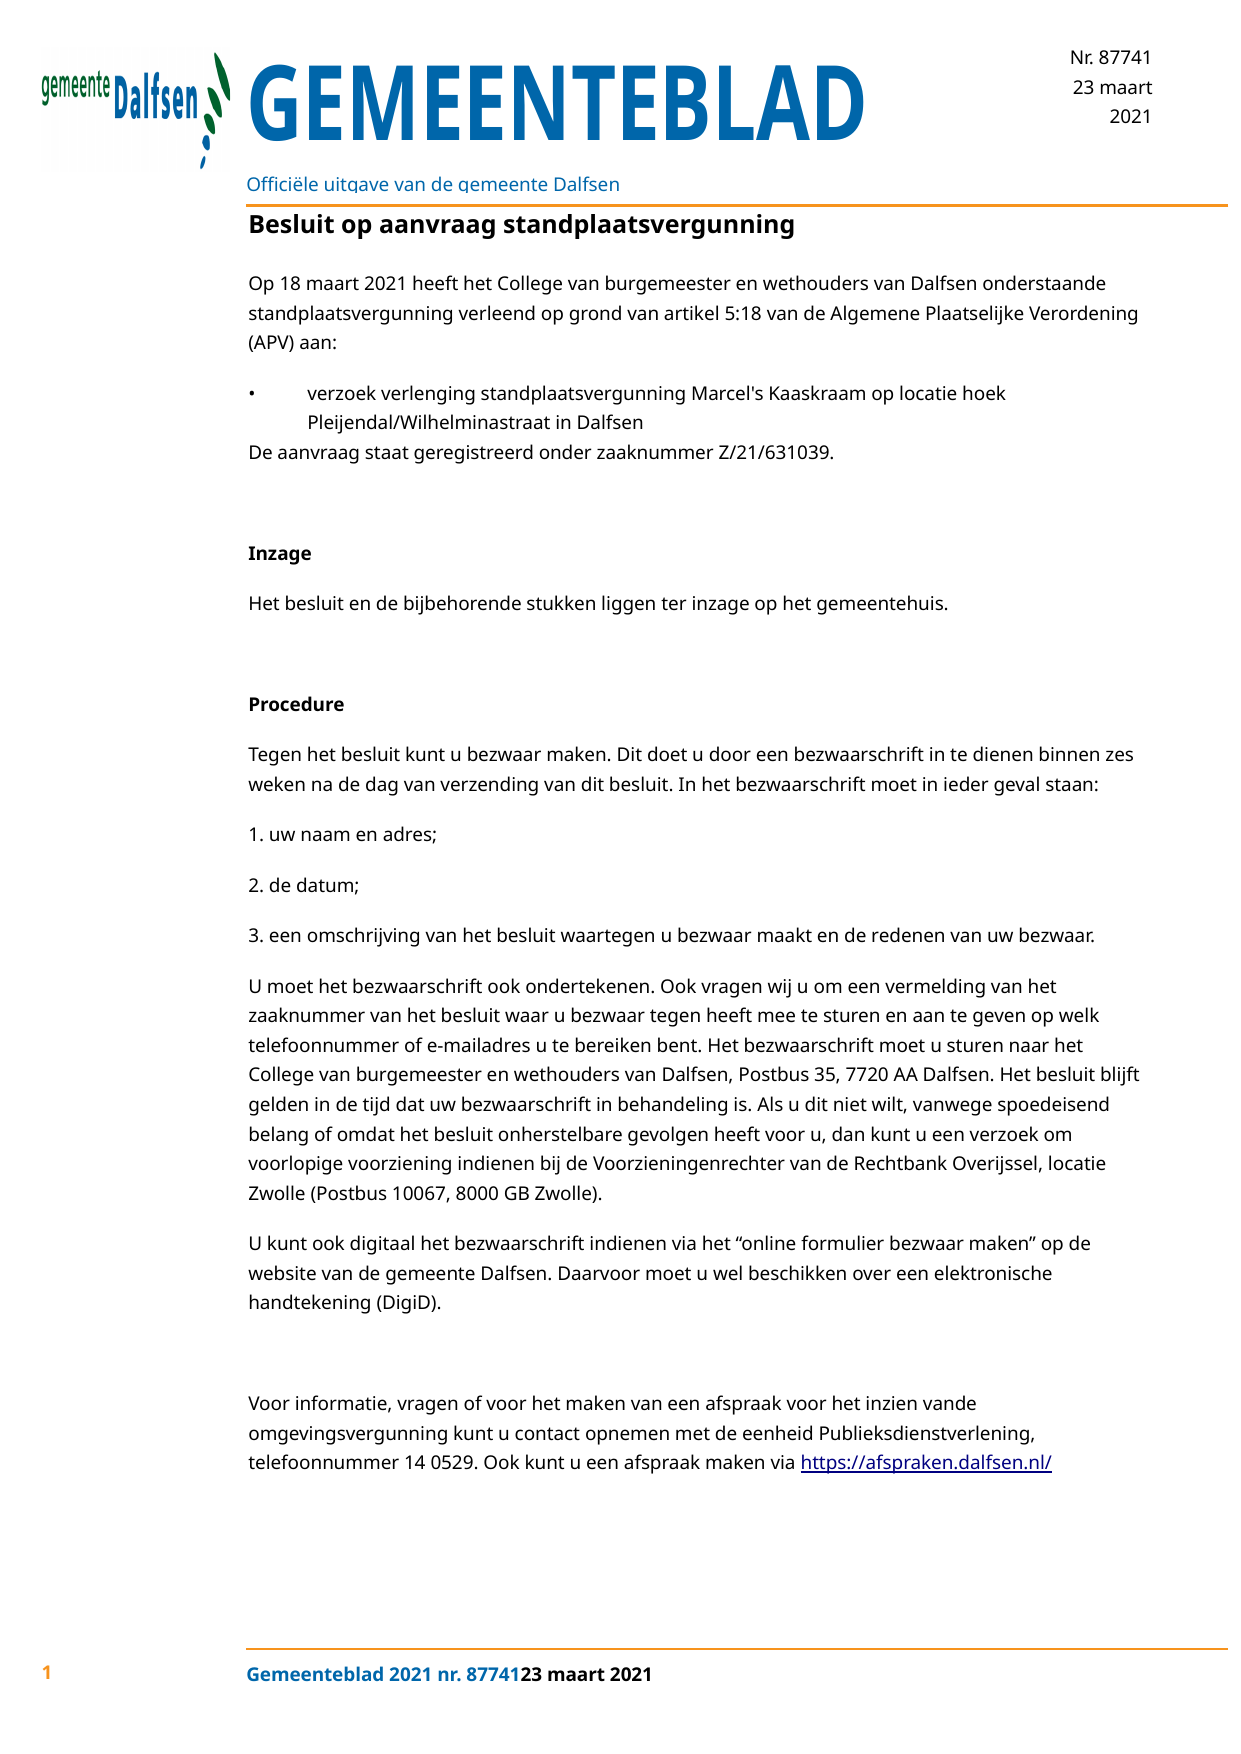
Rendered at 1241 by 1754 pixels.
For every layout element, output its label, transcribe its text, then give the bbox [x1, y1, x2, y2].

text 1. uw naam en adres; [248, 822, 1152, 847]
text Procedure [248, 691, 1152, 717]
text Tegen het besluit kunt u bezwaar maken. Dit doet u door een bezwaarschrift in te dienen binnen zes weken na de dag van verzending van dit besluit. In het bezwaarschrift moet in ieder geval staan: [248, 742, 1152, 797]
text Voor informatie, vragen of voor het maken van een afspraak voor het inzien vande omgevingsvergunning kunt u contact opnemen met de eenheid Publieksdienstverlening, telefoonnummer 14 0529. Ook kunt u een afspraak maken via https://afspraken.dalfsen.nl/ [248, 1390, 1152, 1475]
text U moet het bezwaarschrift ook ondertekenen. Ook vragen wij u om een vermelding van het zaaknummer van het besluit waar u bezwaar tegen heeft mee te sturen en aan te geven op welk telefoonnummer of e-mailadres u te bereiken bent. Het bezwaarschrift moet u sturen naar het College van burgemeester en wethouders van Dalfsen, Postbus 35, 7720 AA Dalfsen. Het besluit blijft gelden in de tijd dat uw bezwaarschrift in behandeling is. Als u dit niet wilt, vanwege spoedeisend belang of omdat het besluit onherstelbare gevolgen heeft voor u, dan kunt u een verzoek om voorlopige voorziening indienen bij de Voorzieningenrechter van de Rechtbank Overijssel, locatie Zwolle (Postbus 10067, 8000 GB Zwolle). [248, 973, 1152, 1206]
text Op 18 maart 2021 heeft het College van burgemeester en wethouders van Dalfsen onderstaande standplaatsvergunning verleend op grond van artikel 5:18 van de Algemene Plaatselijke Verordening (APV) aan: [248, 270, 1152, 355]
text 2. de datum; [248, 872, 1152, 898]
text Inzage [248, 540, 1152, 566]
text Het besluit en de bijbehorende stukken liggen ter inzage op het gemeentehuis. [248, 590, 1152, 616]
text De aanvraag staat geregistreerd onder zaaknummer Z/21/631039. [248, 439, 1152, 465]
list verzoek verlenging standplaatsvergunning Marcel's Kaaskraam op locatie hoek Pleijendal/Wilhelminastraat in Dalfsen [248, 380, 1152, 435]
picture [41, 47, 231, 172]
text Besluit op aanvraag standplaatsvergunning [248, 207, 1152, 241]
text U kunt ook digitaal het bezwaarschrift indienen via het “online formulier bezwaar maken” op de website van de gemeente Dalfsen. Daarvoor moet u wel beschikken over een elektronische handtekening (DigiD). [248, 1230, 1152, 1315]
text 3. een omschrijving van het besluit waartegen u bezwaar maakt en de redenen van uw bezwaar. [248, 922, 1152, 948]
